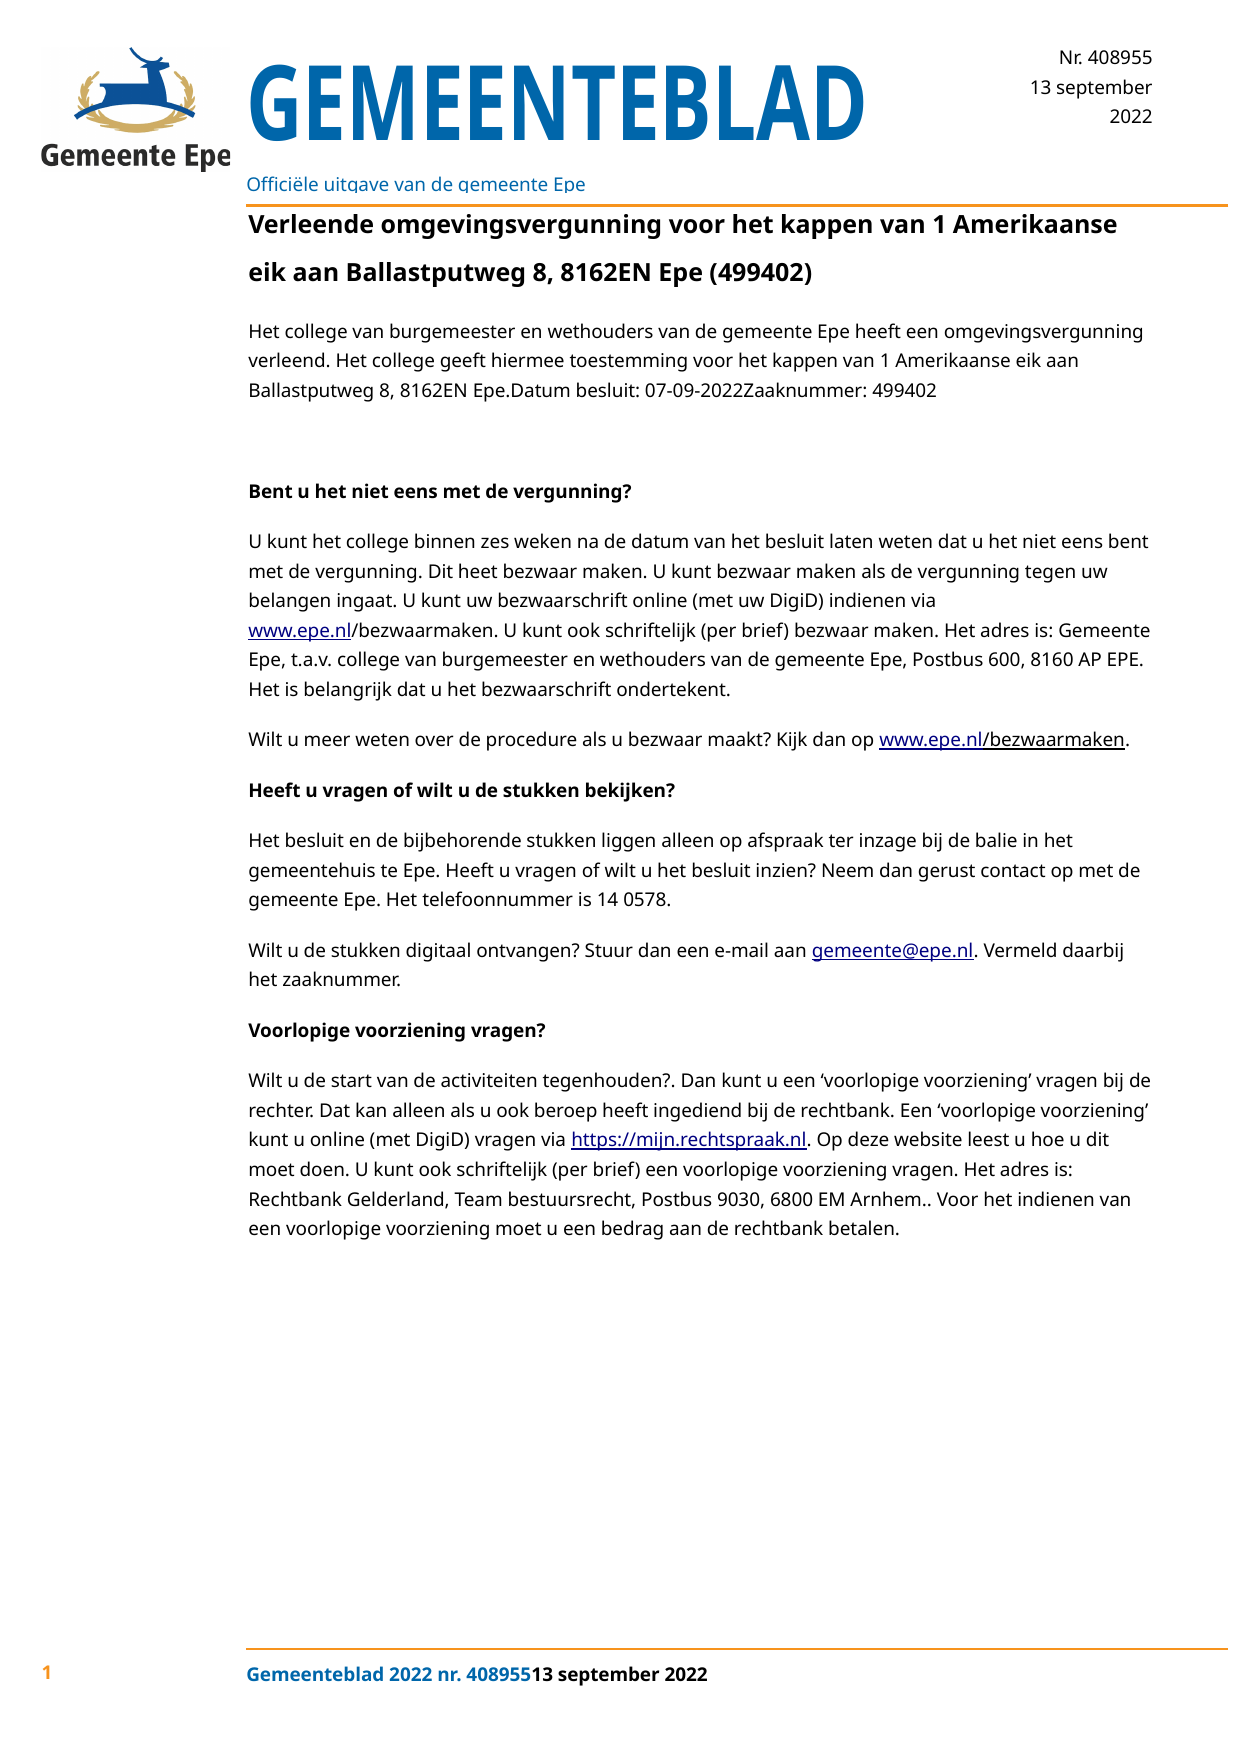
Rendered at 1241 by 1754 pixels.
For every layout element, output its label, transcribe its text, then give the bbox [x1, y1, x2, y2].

text Verleende omgevingsvergunning voor het kappen van 1 Amerikaanse eik aan Ballastputweg 8, 8162EN Epe (499402) [248, 207, 1152, 288]
text Wilt u meer weten over de procedure als u bezwaar maakt? Kijk dan op www.epe.nl/bezwaarmaken. [248, 727, 1152, 752]
text Voorlopige voorziening vragen? [248, 1017, 1152, 1043]
picture [41, 47, 231, 172]
text Wilt u de stukken digitaal ontvangen? Stuur dan een e-mail aan gemeente@epe.nl. Vermeld daarbij het zaaknummer. [248, 937, 1152, 992]
text Het besluit en de bijbehorende stukken liggen alleen op afspraak ter inzage bij de balie in het gemeentehuis te Epe. Heeft u vragen of wilt u het besluit inzien? Neem dan gerust contact op met de gemeente Epe. Het telefoonnummer is 14 0578. [248, 827, 1152, 912]
text U kunt het college binnen zes weken na de datum van het besluit laten weten dat u het niet eens bent met de vergunning. Dit heet bezwaar maken. U kunt bezwaar maken als de vergunning tegen uw belangen ingaat. U kunt uw bezwaarschrift online (met uw DigiD) indienen via www.epe.nl/bezwaarmaken. U kunt ook schriftelijk (per brief) bezwaar maken. Het adres is: Gemeente Epe, t.a.v. college van burgemeester en wethouders van de gemeente Epe, Postbus 600, 8160 AP EPE. Het is belangrijk dat u het bezwaarschrift ondertekent. [248, 528, 1152, 702]
text Bent u het niet eens met de vergunning? [248, 478, 1152, 504]
text Wilt u de start van de activiteiten tegenhouden?. Dan kunt u een ‘voorlopige voorziening’ vragen bij de rechter. Dat kan alleen als u ook beroep heeft ingediend bij de rechtbank. Een ‘voorlopige voorziening’ kunt u online (met DigiD) vragen via https://mijn.rechtspraak.nl. Op deze website leest u hoe u dit moet doen. U kunt ook schriftelijk (per brief) een voorlopige voorziening vragen. Het adres is: Rechtbank Gelderland, Team bestuursrecht, Postbus 9030, 6800 EM Arnhem.. Voor het indienen van een voorlopige voorziening moet u een bedrag aan de rechtbank betalen. [248, 1067, 1152, 1241]
text Het college van burgemeester en wethouders van de gemeente Epe heeft een omgevingsvergunning verleend. Het college geeft hiermee toestemming voor het kappen van 1 Amerikaanse eik aan Ballastputweg 8, 8162EN Epe.Datum besluit: 07-09-2022Zaaknummer: 499402 [248, 318, 1152, 403]
text Heeft u vragen of wilt u de stukken bekijken? [248, 777, 1152, 803]
